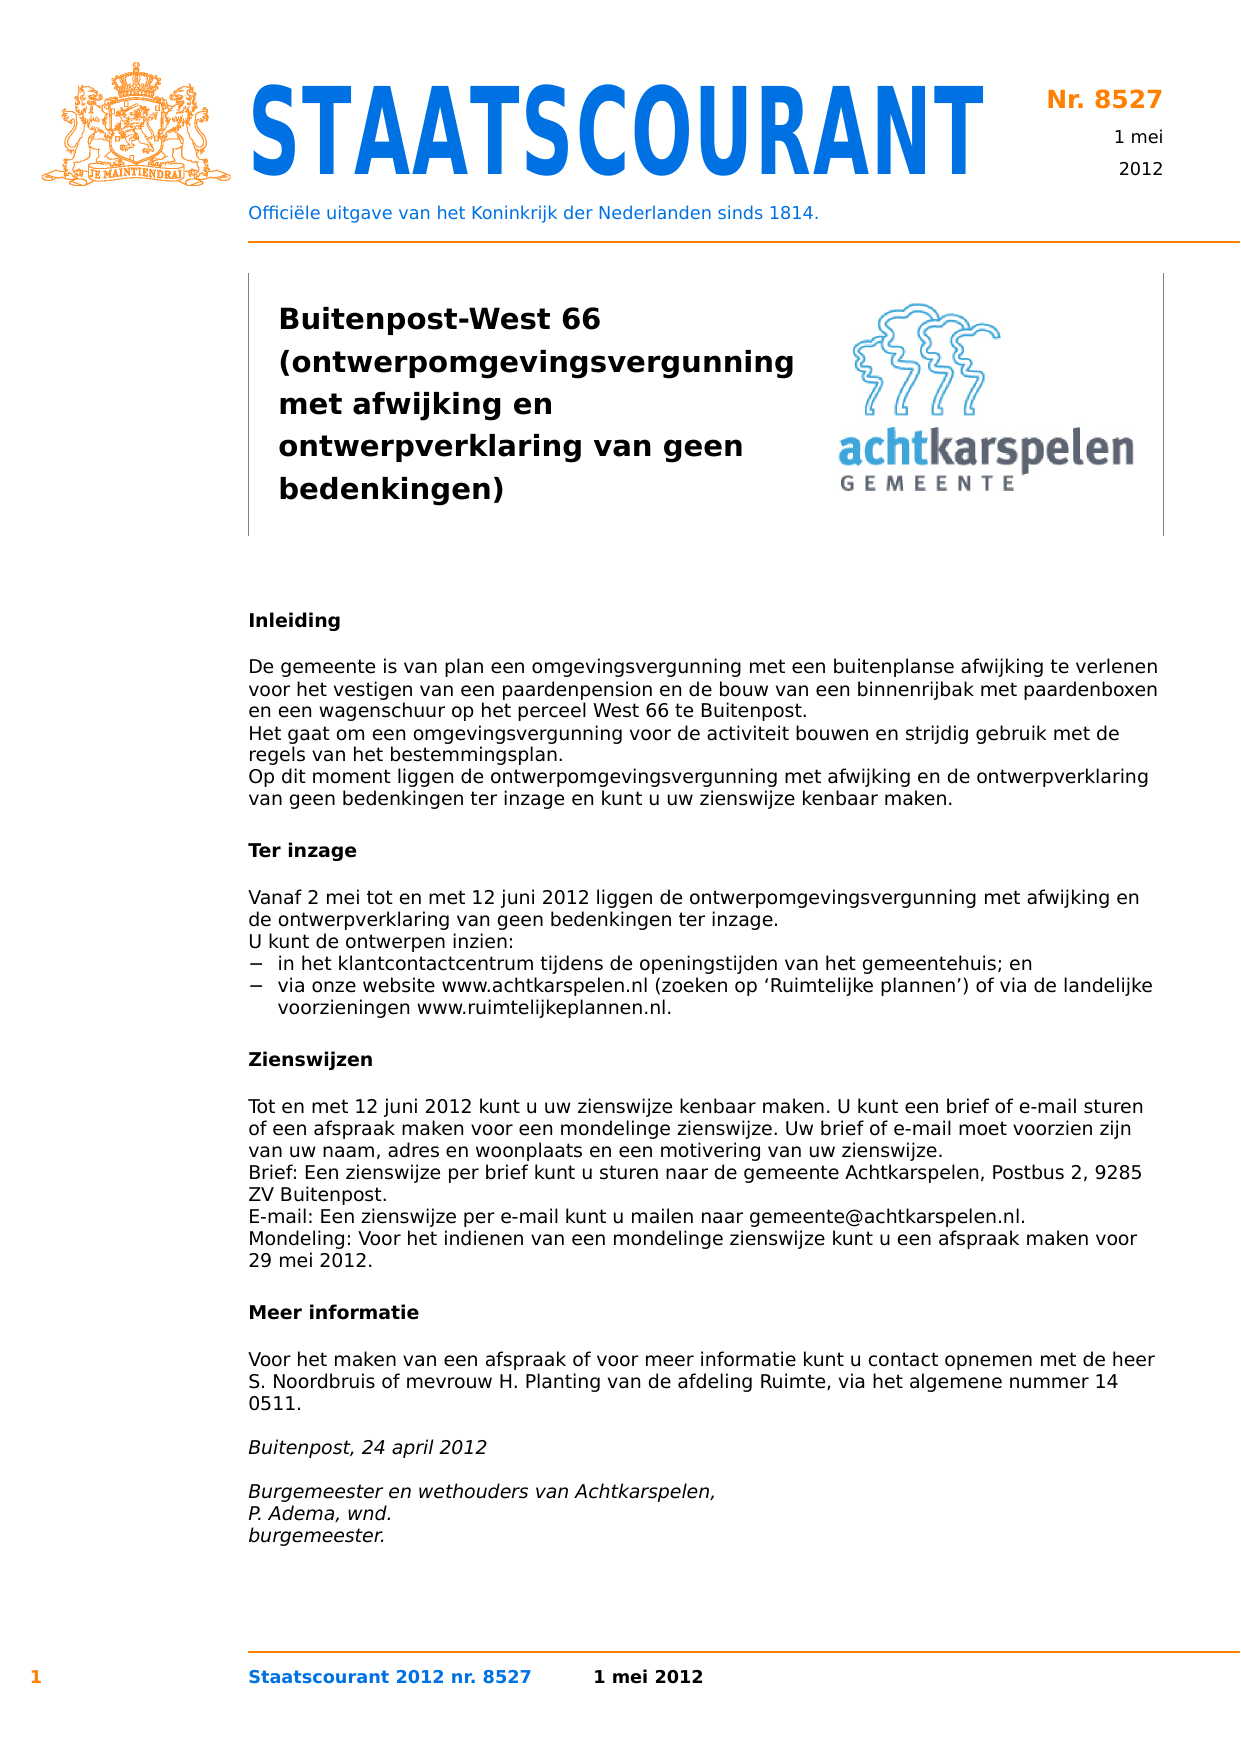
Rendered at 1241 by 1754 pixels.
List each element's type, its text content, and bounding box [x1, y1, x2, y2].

table_header [25, 62, 248, 241]
text E-mail: Een zienswijze per e-mail kunt u mailen naar gemeente@achtkarspelen.nl. [248, 1206, 1163, 1228]
text Mondeling: Voor het indienen van een mondelinge zienswijze kunt u een afspraak maken voor 29 mei 2012. [248, 1228, 1163, 1272]
text Burgemeester en wethouders van Achtkarspelen, P. Adema, wnd. burgemeester. [248, 1481, 1163, 1547]
subtitle Zienswijzen [248, 1049, 1163, 1071]
table_cell 1 mei [998, 121, 1240, 153]
text − via onze website www.achtkarspelen.nl (zoeken op ‘Ruimtelijke plannen’) of via de landelijke voorzieningen www.ruimtelijkeplannen.nl. [248, 975, 1163, 1019]
text Op dit moment liggen de ontwerpomgevingsvergunning met afwijking en de ontwerpverklaring van geen bedenkingen ter inzage en kunt u uw zienswijze kenbaar maken. [248, 766, 1163, 810]
table_cell Officiële uitgave van het Koninkrijk der Nederlanden sinds 1814. [248, 203, 1240, 241]
text De gemeente is van plan een omgevingsvergunning met een buitenplanse afwijking te verlenen voor het vestigen van een paardenpension en de bouw van een binnenrijbak met paardenboxen en een wagenschuur op het perceel West 66 te Buitenpost. [248, 656, 1163, 722]
text Buitenpost, 24 april 2012 [248, 1437, 1163, 1459]
text − in het klantcontactcentrum tijdens de openingstijden van het gemeentehuis; en [248, 953, 1163, 975]
subtitle Buitenpost-West 66 (ontwerpomgevingsvergunning met afwijking en ontwerpverklaring van geen bedenkingen) [249, 273, 1163, 536]
text U kunt de ontwerpen inzien: [248, 931, 1163, 953]
subtitle Meer informatie [248, 1302, 1163, 1324]
table_header STAATSCOURANT [248, 62, 998, 203]
picture [838, 302, 1134, 492]
text Voor het maken van een afspraak of voor meer informatie kunt u contact opnemen met de heer S. Noordbruis of mevrouw H. Planting van de afdeling Ruimte, via het algemene nummer 14 0511. [248, 1349, 1163, 1415]
subtitle Ter inzage [248, 840, 1163, 862]
table_header Nr. 8527 [998, 62, 1240, 121]
text Brief: Een zienswijze per brief kunt u sturen naar de gemeente Achtkarspelen, Postbus 2, 9285 ZV Buitenpost. [248, 1162, 1163, 1206]
subtitle Inleiding [248, 609, 1163, 631]
text Vanaf 2 mei tot en met 12 juni 2012 liggen de ontwerpomgevingsvergunning met afwijking en de ontwerpverklaring van geen bedenkingen ter inzage. [248, 887, 1163, 931]
picture [41, 62, 231, 186]
table_cell 2012 [998, 153, 1240, 203]
text Het gaat om een omgevingsvergunning voor de activiteit bouwen en strijdig gebruik met de regels van het bestemmingsplan. [248, 722, 1163, 766]
text Tot en met 12 juni 2012 kunt u uw zienswijze kenbaar maken. U kunt een brief of e-mail sturen of een afspraak maken voor een mondelinge zienswijze. Uw brief of e-mail moet voorzien zijn van uw naam, adres en woonplaats en een motivering van uw zienswijze. [248, 1096, 1163, 1162]
